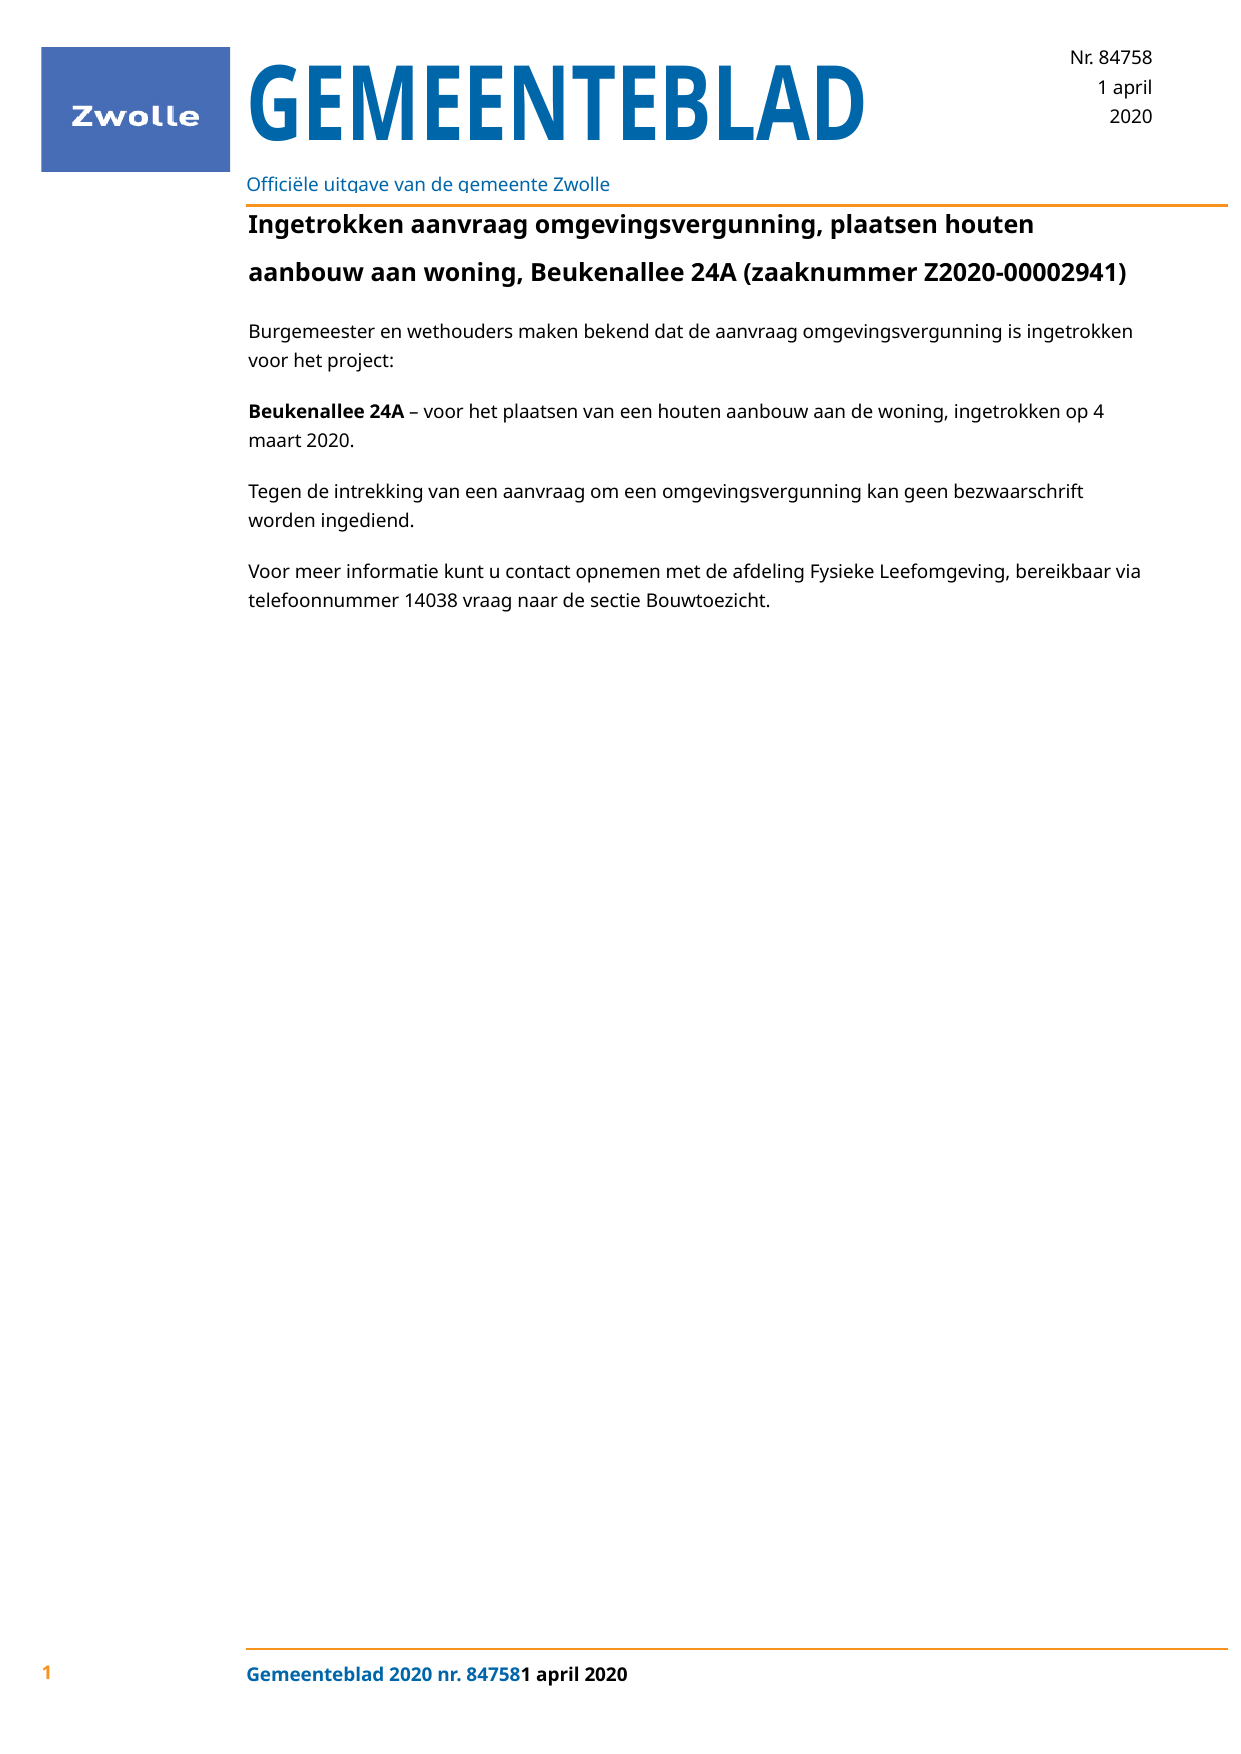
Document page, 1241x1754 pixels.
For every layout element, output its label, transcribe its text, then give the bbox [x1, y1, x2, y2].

text Beukenallee 24A – voor het plaatsen van een houten aanbouw aan de woning, ingetrokken op 4 maart 2020. [248, 398, 1152, 453]
text Voor meer informatie kunt u contact opnemen met de afdeling Fysieke Leefomgeving, bereikbaar via telefoonnummer 14038 vraag naar de sectie Bouwtoezicht. [248, 558, 1152, 613]
text Burgemeester en wethouders maken bekend dat de aanvraag omgevingsvergunning is ingetrokken voor het project: [248, 318, 1152, 373]
picture [41, 47, 231, 172]
text Ingetrokken aanvraag omgevingsvergunning, plaatsen houten aanbouw aan woning, Beukenallee 24A (zaaknummer Z2020-00002941) [248, 207, 1152, 288]
text Tegen de intrekking van een aanvraag om een omgevingsvergunning kan geen bezwaarschrift worden ingediend. [248, 478, 1152, 533]
